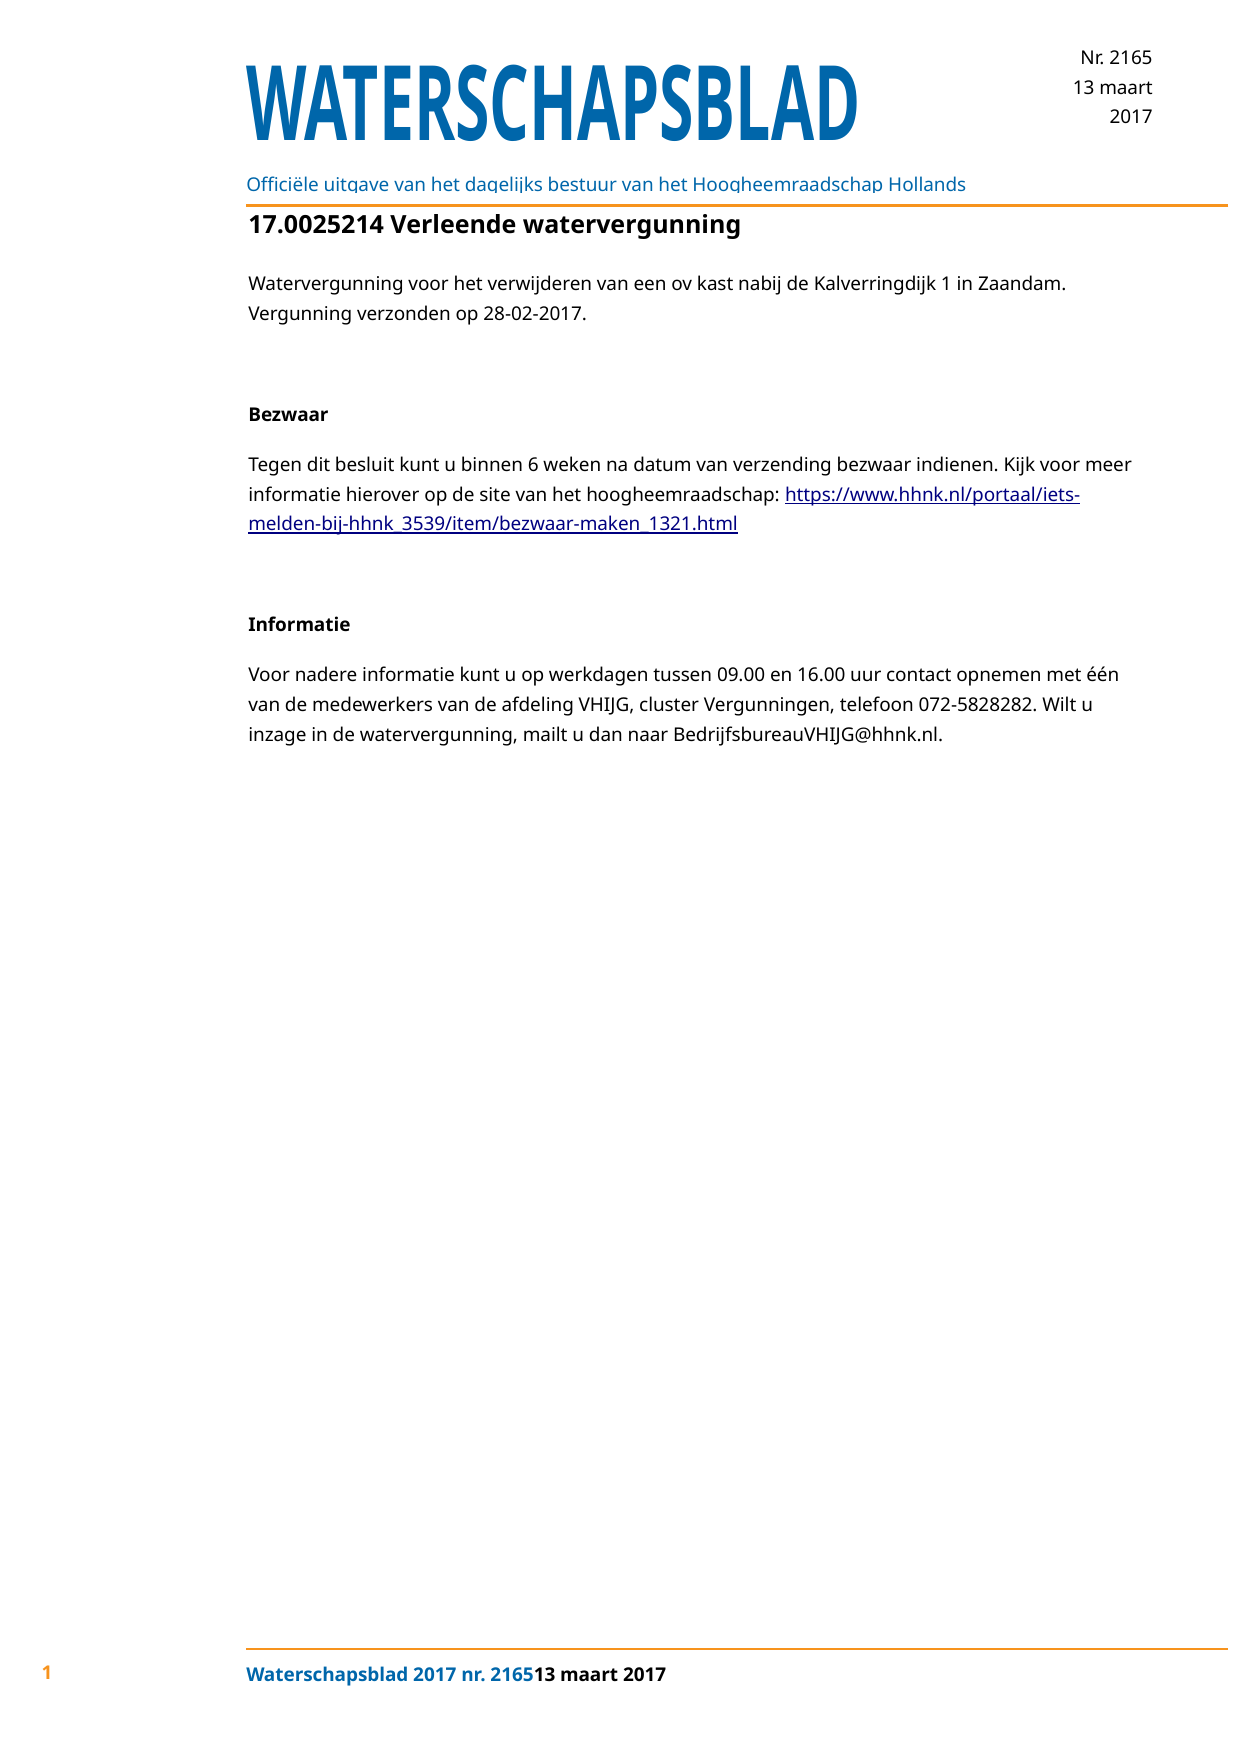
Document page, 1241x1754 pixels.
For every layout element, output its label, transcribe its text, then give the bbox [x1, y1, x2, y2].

text Informatie [248, 611, 1152, 637]
text 17.0025214 Verleende watervergunning [248, 207, 1152, 241]
text Watervergunning voor het verwijderen van een ov kast nabij de Kalverringdijk 1 in Zaandam. Vergunning verzonden op 28-02-2017. [248, 270, 1152, 326]
picture [41, 47, 231, 172]
text Bezwaar [248, 401, 1152, 426]
text Tegen dit besluit kunt u binnen 6 weken na datum van verzending bezwaar indienen. Kijk voor meer informatie hierover op de site van het hoogheemraadschap: https://www.hhnk.nl/portaal/iets-melden-bij-hhnk_3539/item/bezwaar-maken_1321.html [248, 451, 1152, 536]
text Voor nadere informatie kunt u op werkdagen tussen 09.00 en 16.00 uur contact opnemen met één van de medewerkers van de afdeling VHIJG, cluster Vergunningen, telefoon 072-5828282. Wilt u inzage in de watervergunning, mailt u dan naar BedrijfsbureauVHIJG@hhnk.nl. [248, 662, 1152, 746]
